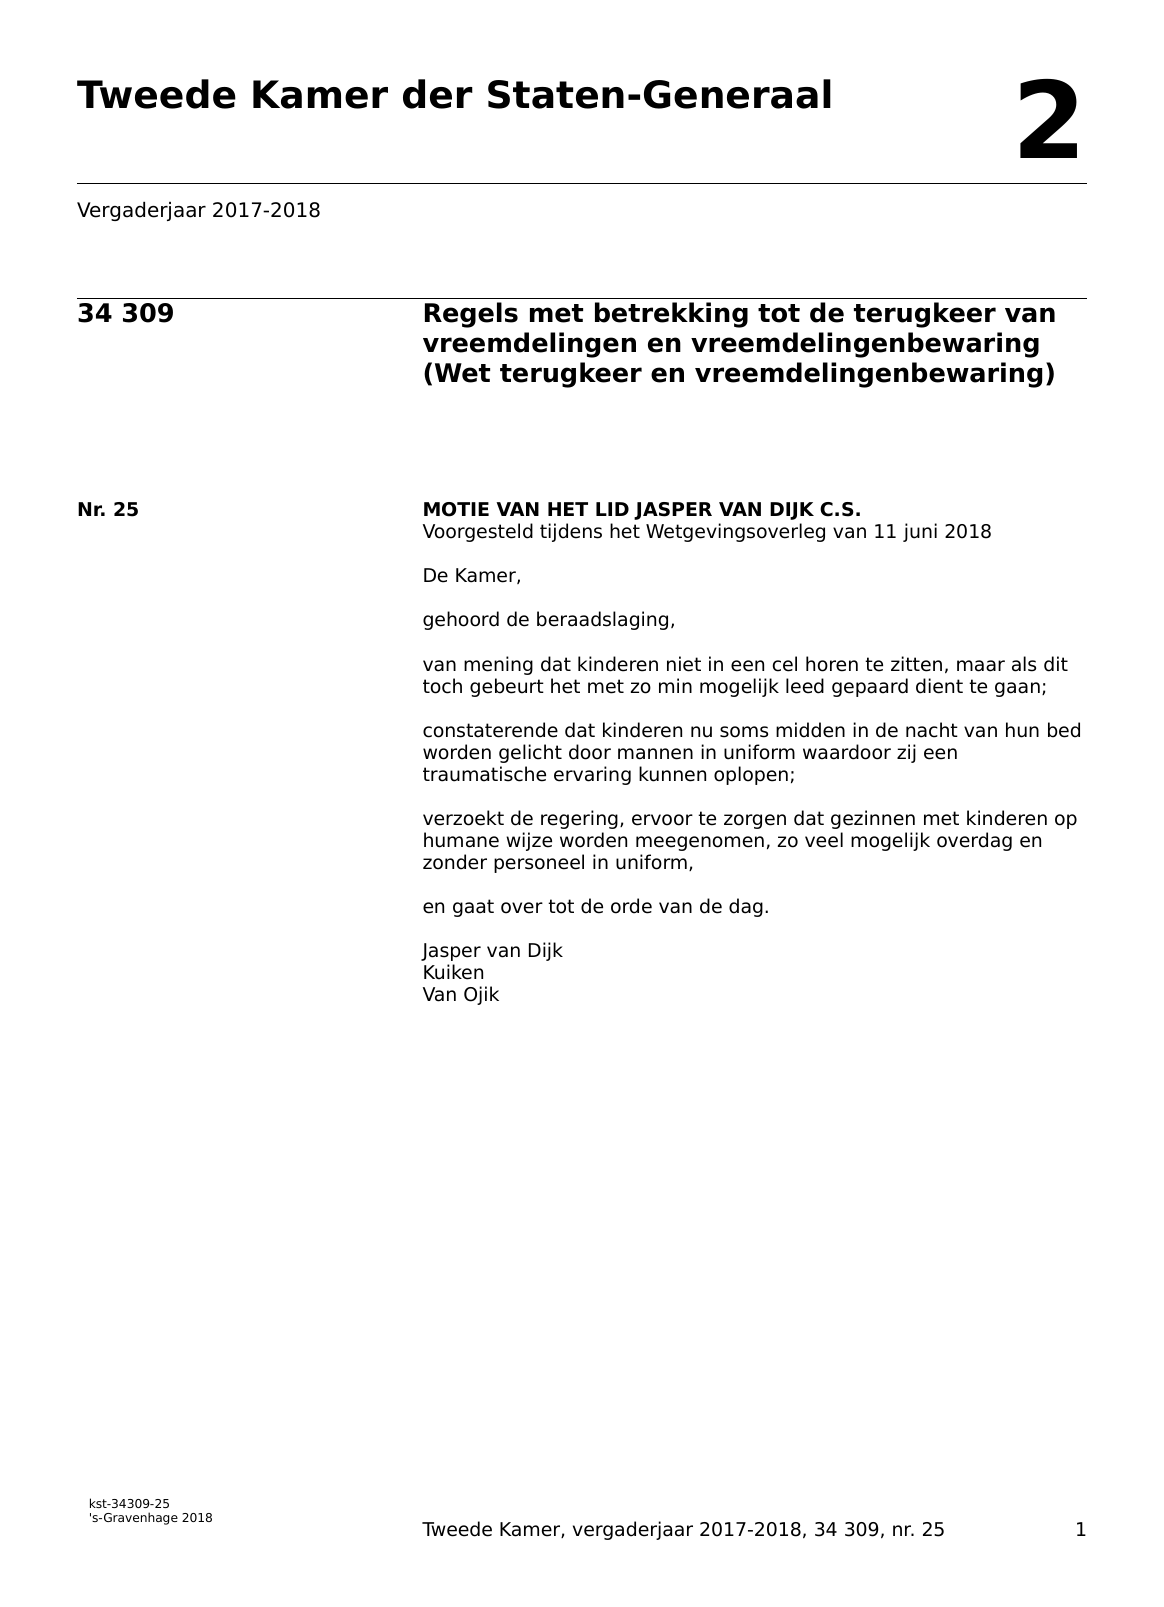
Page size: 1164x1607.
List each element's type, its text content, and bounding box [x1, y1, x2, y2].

text Van Ojik [422, 984, 1087, 1006]
text Voorgesteld tijdens het Wetgevingsoverleg van 11 juni 2018 [422, 521, 1087, 543]
text Kuiken [422, 962, 1087, 984]
subtitle Nr. 25 MOTIE VAN HET LID JASPER VAN DIJK C.S. [77, 499, 1087, 521]
text en gaat over tot de orde van de dag. [422, 896, 1087, 918]
text constaterende dat kinderen nu soms midden in de nacht van hun bed worden gelicht door mannen in uniform waardoor zij een traumatische ervaring kunnen oplopen; [422, 720, 1087, 786]
table_cell Vergaderjaar 2017-2018 [77, 184, 1087, 298]
table_header 2 [886, 59, 1087, 183]
text gehoord de beraadslaging, [422, 609, 1087, 631]
text De Kamer, [422, 565, 1087, 587]
table_header Tweede Kamer der Staten-Generaal [77, 59, 886, 183]
text van mening dat kinderen niet in een cel horen te zitten, maar als dit toch gebeurt het met zo min mogelijk leed gepaard dient te gaan; [422, 653, 1087, 697]
subtitle 34 309 Regels met betrekking tot de terugkeer van vreemdelingen en vreemdelingenbewaring (Wet terugkeer en vreemdelingenbewaring) [77, 299, 1087, 388]
text Jasper van Dijk [422, 940, 1087, 962]
text kst-34309-25 [88, 1497, 323, 1511]
text 's-Gravenhage 2018 [88, 1511, 323, 1525]
text verzoekt de regering, ervoor te zorgen dat gezinnen met kinderen op humane wijze worden meegenomen, zo veel mogelijk overdag en zonder personeel in uniform, [422, 808, 1087, 874]
